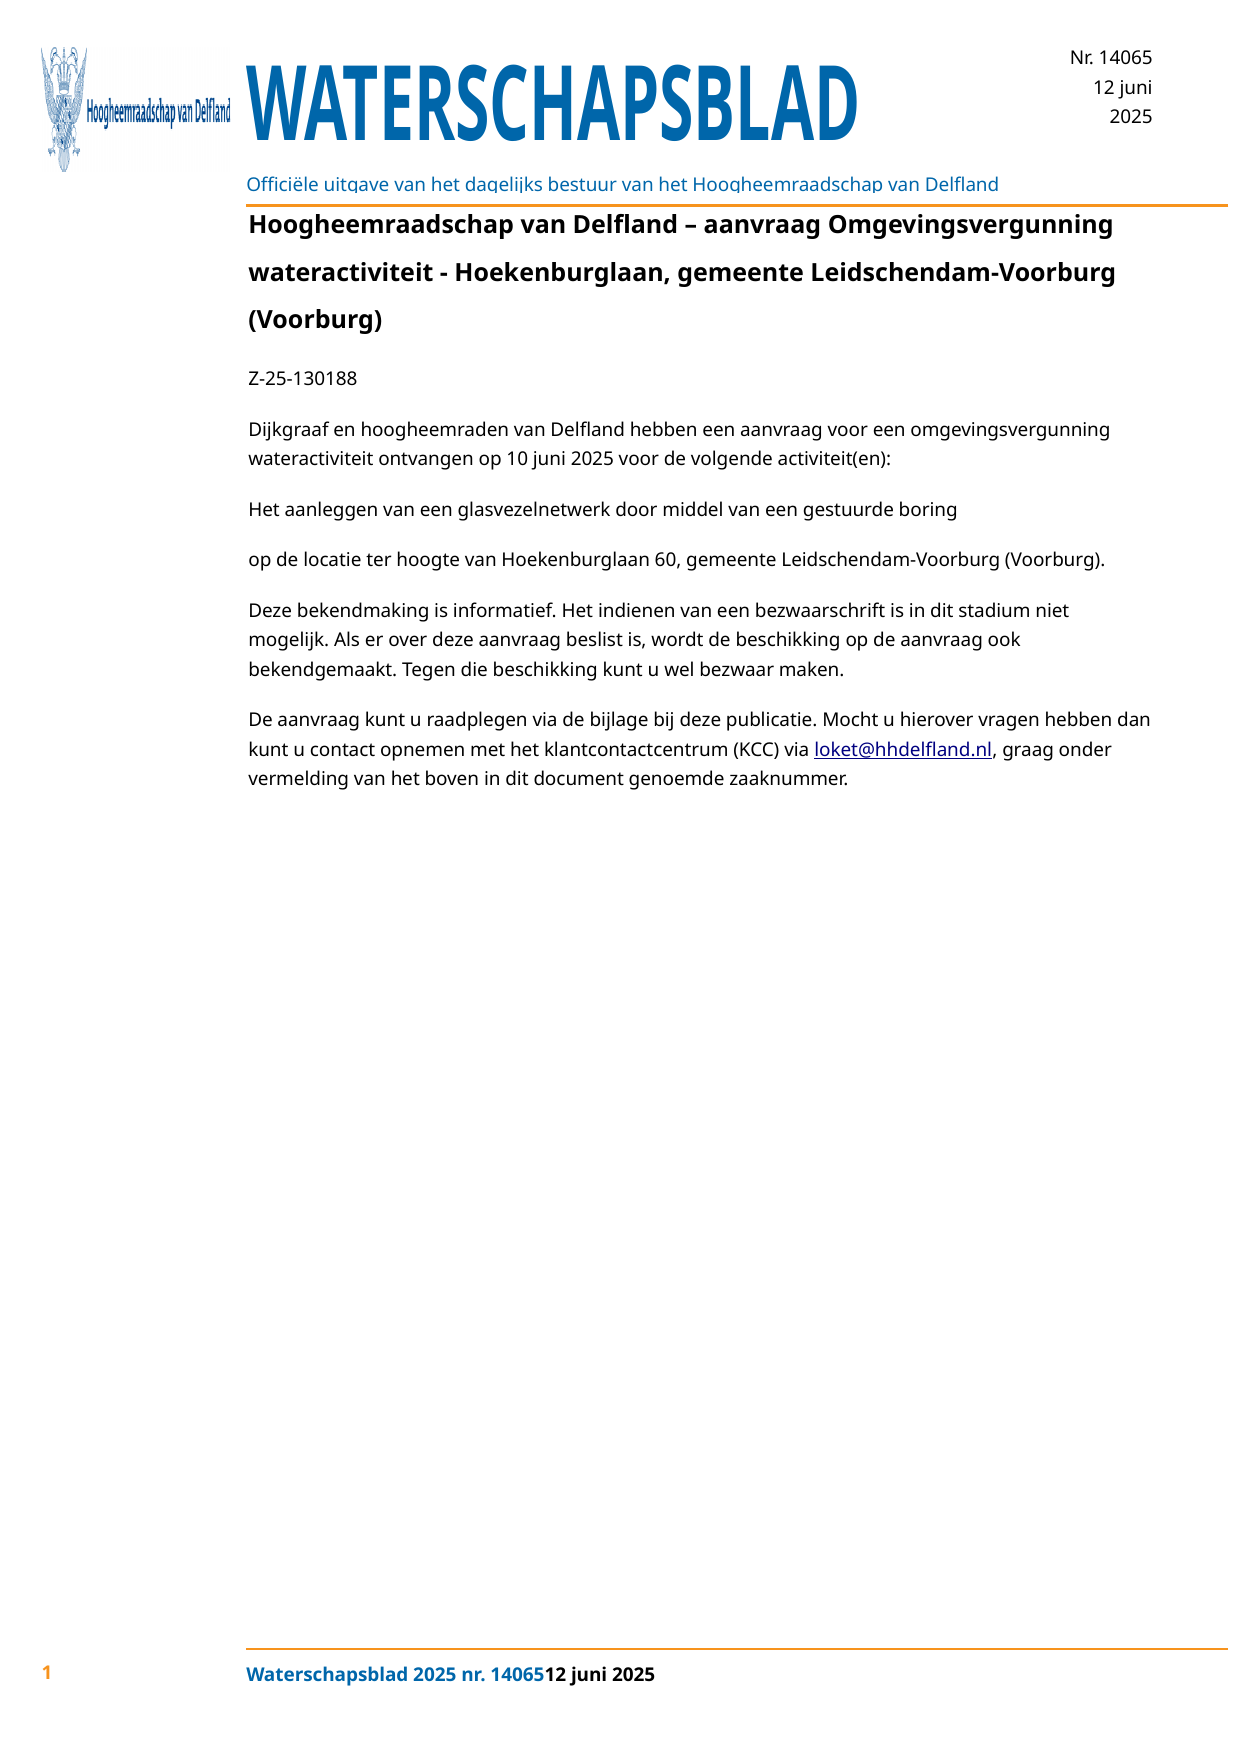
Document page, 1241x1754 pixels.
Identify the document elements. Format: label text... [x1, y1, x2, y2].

text Het aanleggen van een glasvezelnetwerk door middel van een gestuurde boring [248, 496, 1152, 522]
text op de locatie ter hoogte van Hoekenburglaan 60, gemeente Leidschendam-Voorburg (Voorburg). [248, 546, 1152, 572]
text Hoogheemraadschap van Delfland – aanvraag Omgevingsvergunning wateractiviteit - Hoekenburglaan, gemeente Leidschendam-Voorburg (Voorburg) [248, 207, 1152, 336]
text Dijkgraaf en hoogheemraden van Delfland hebben een aanvraag voor een omgevingsvergunning wateractiviteit ontvangen op 10 juni 2025 voor de volgende activiteit(en): [248, 416, 1152, 471]
picture [41, 47, 231, 172]
text Z-25-130188 [248, 366, 1152, 391]
text Deze bekendmaking is informatief. Het indienen van een bezwaarschrift is in dit stadium niet mogelijk. Als er over deze aanvraag beslist is, wordt de beschikking op de aanvraag ook bekendgemaakt. Tegen die beschikking kunt u wel bezwaar maken. [248, 597, 1152, 682]
text De aanvraag kunt u raadplegen via de bijlage bij deze publicatie. Mocht u hierover vragen hebben dan kunt u contact opnemen met het klantcontactcentrum (KCC) via loket@hhdelfland.nl, graag onder vermelding van het boven in dit document genoemde zaaknummer. [248, 706, 1152, 791]
